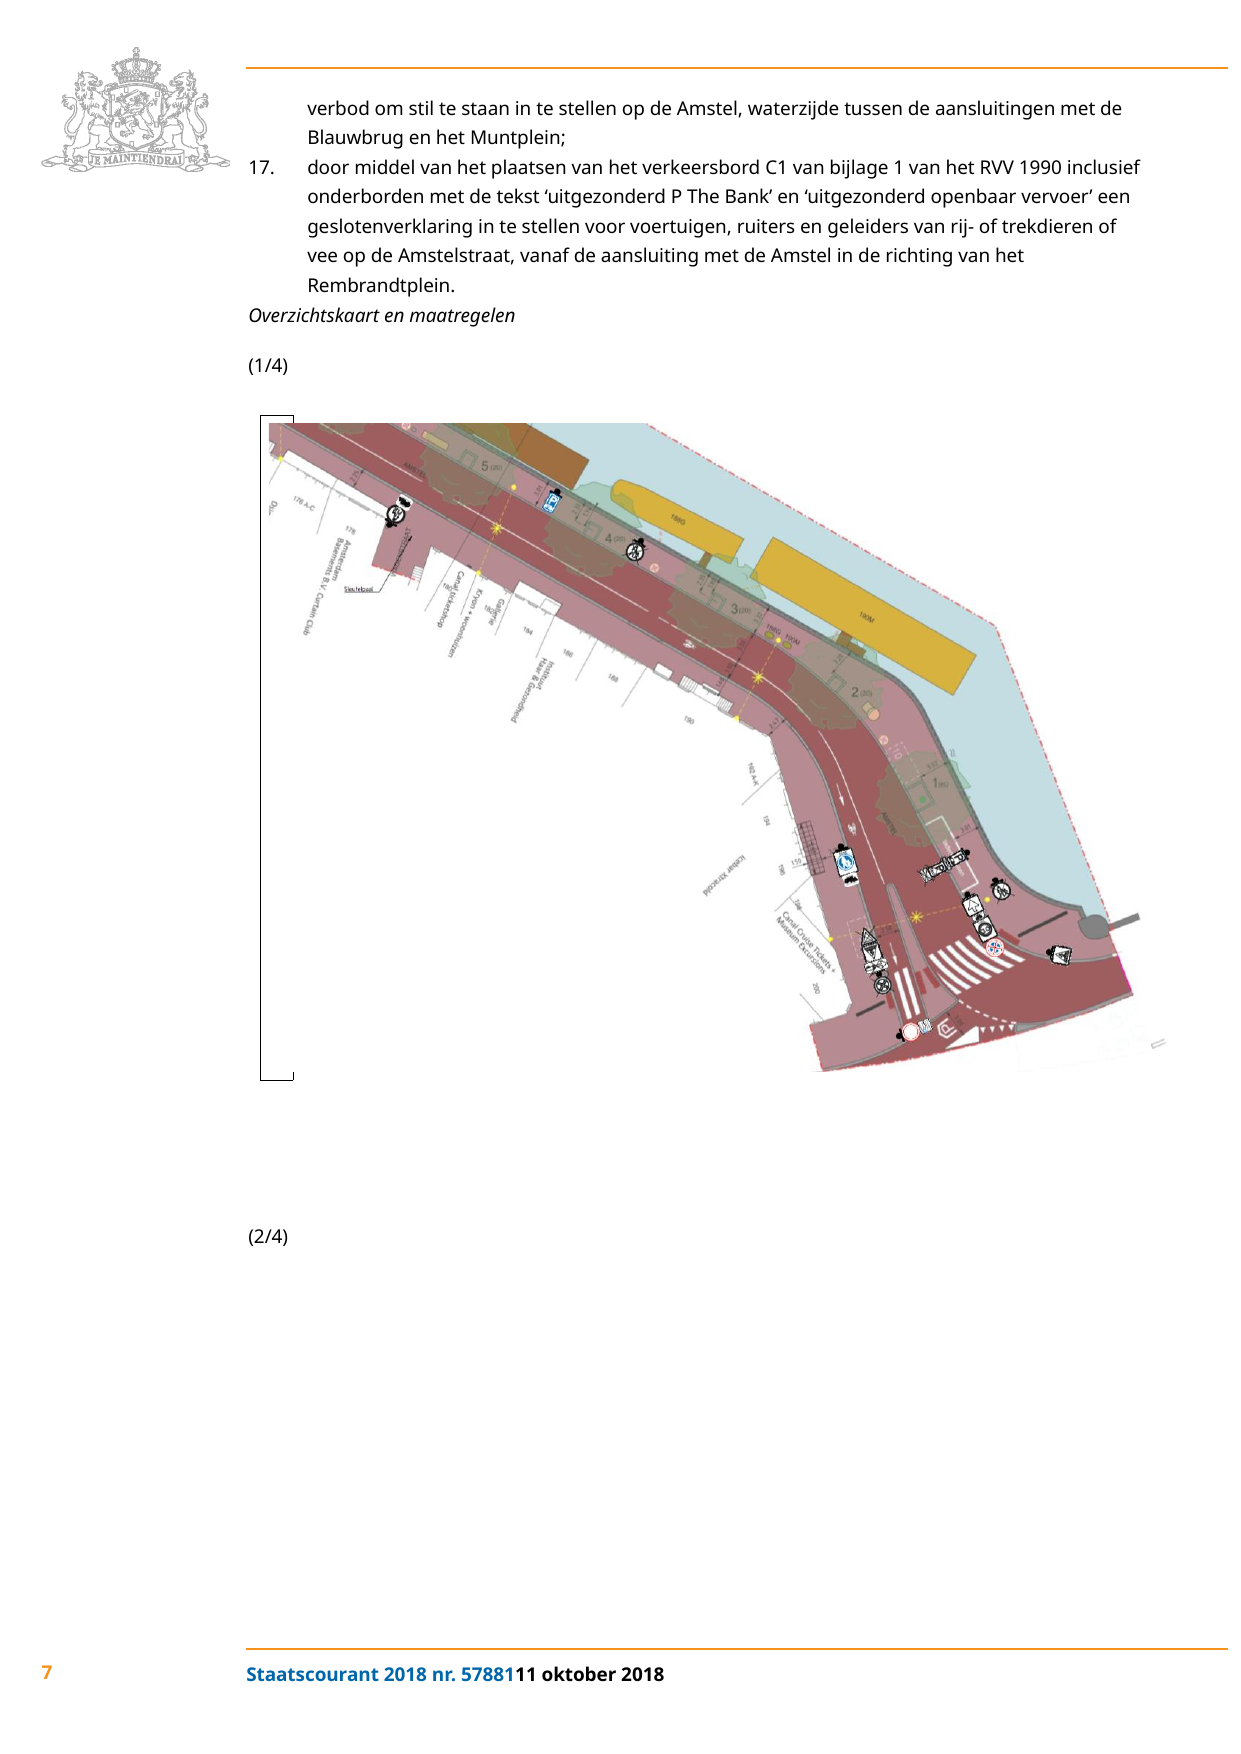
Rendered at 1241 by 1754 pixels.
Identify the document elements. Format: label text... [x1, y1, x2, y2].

list verbod om stil te staan in te stellen op de Amstel, waterzijde tussen de aansluitingen met de Blauwbrug en het Muntplein; [248, 95, 1152, 150]
list door middel van het plaatsen van het verkeersbord C1 van bijlage 1 van het RVV 1990 inclusief onderborden met de tekst ‘uitgezonderd P The Bank’ en ‘uitgezonderd openbaar vervoer’ een geslotenverklaring in te stellen voor voertuigen, ruiters en geleiders van rij- of trekdieren of vee op de Amstelstraat, vanaf de aansluiting met de Amstel in de richting van het Rembrandtplein. [248, 154, 1152, 298]
picture [41, 47, 231, 172]
text Overzichtskaart en maatregelen [248, 302, 1152, 328]
picture [268, 423, 1173, 1072]
text (1/4) [248, 352, 1152, 378]
text (2/4) [248, 1223, 1152, 1249]
